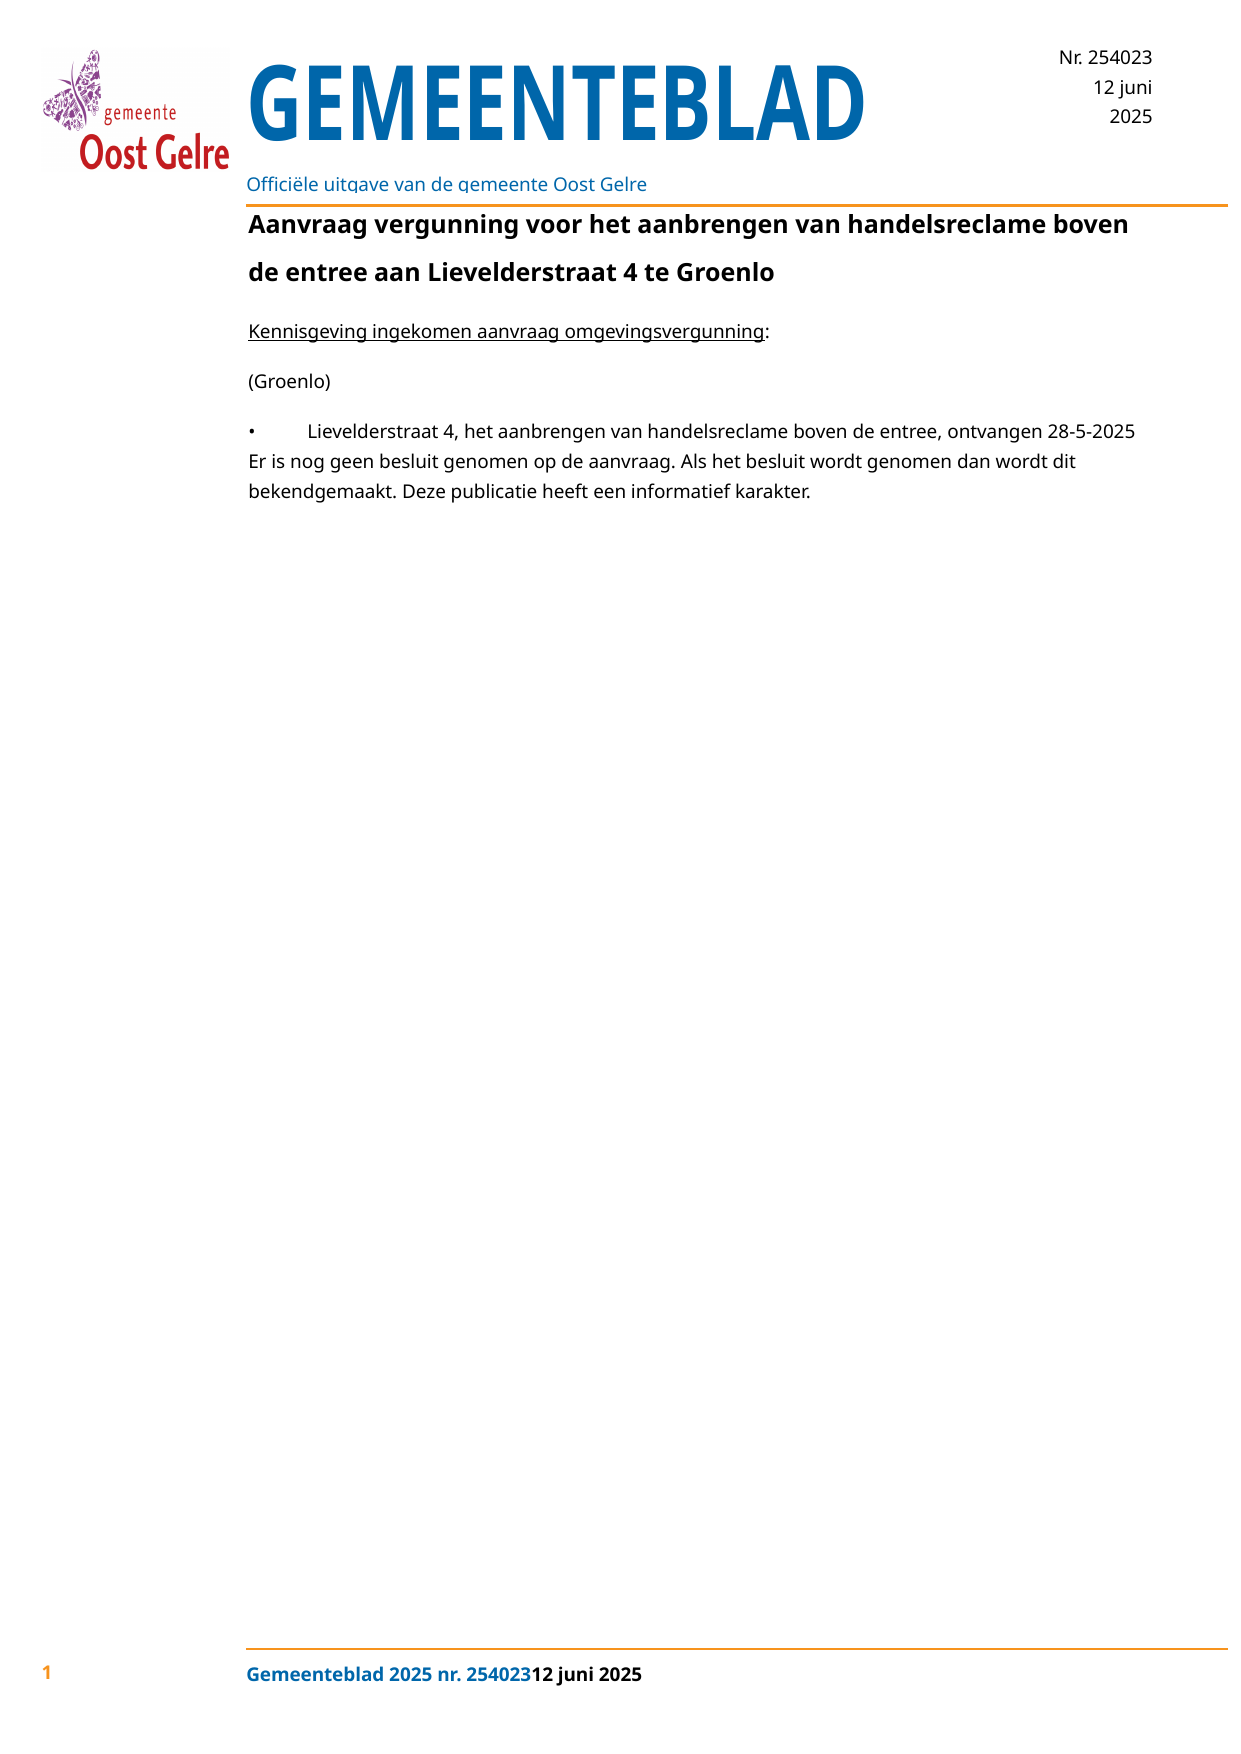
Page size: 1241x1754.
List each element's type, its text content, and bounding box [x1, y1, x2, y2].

list Lievelderstraat 4, het aanbrengen van handelsreclame boven de entree, ontvangen 28-5-2025 [248, 419, 1152, 444]
text Er is nog geen besluit genomen op de aanvraag. Als het besluit wordt genomen dan wordt dit bekendgemaakt. Deze publicatie heeft een informatief karakter. [248, 448, 1152, 504]
text Aanvraag vergunning voor het aanbrengen van handelsreclame boven de entree aan Lievelderstraat 4 te Groenlo [248, 207, 1152, 288]
picture [41, 47, 231, 172]
text (Groenlo) [248, 368, 1152, 394]
text Kennisgeving ingekomen aanvraag omgevingsvergunning: [248, 318, 1152, 344]
